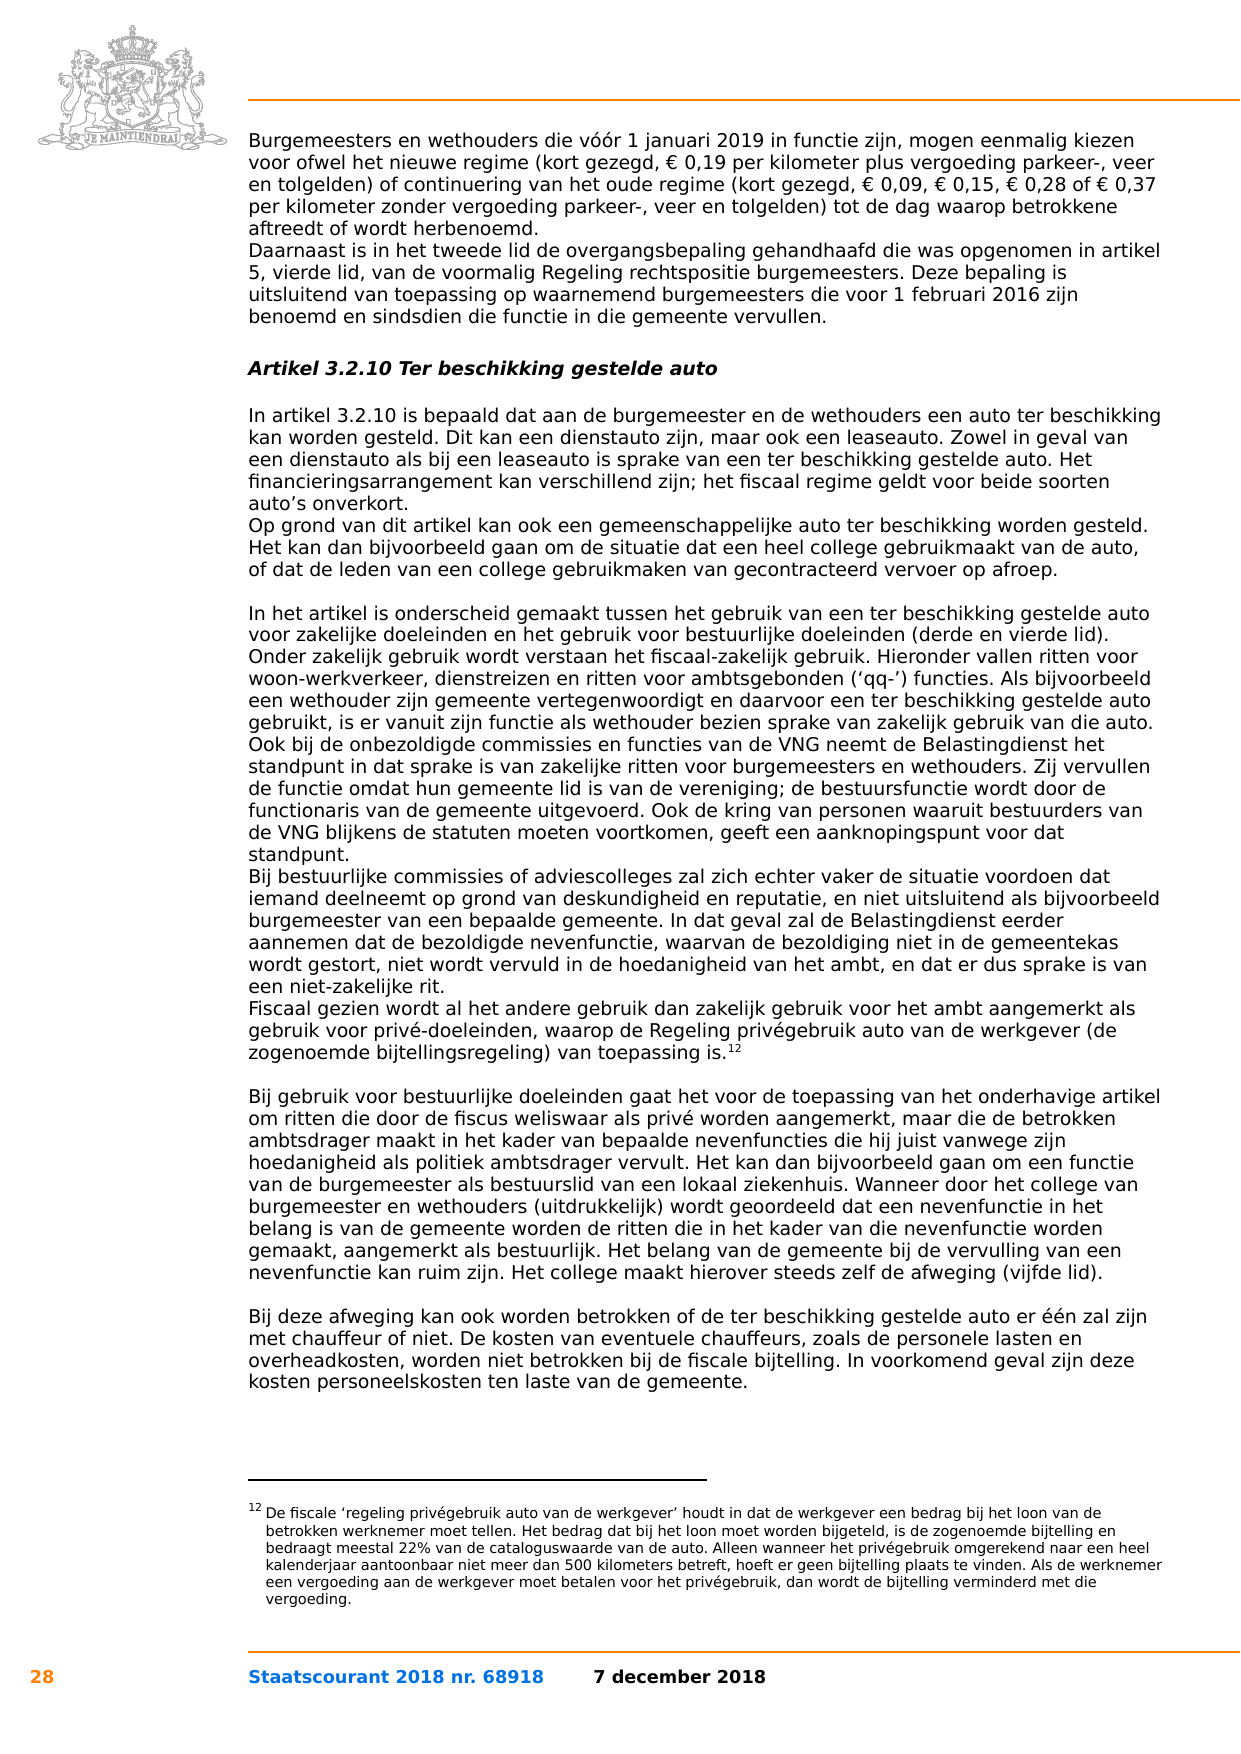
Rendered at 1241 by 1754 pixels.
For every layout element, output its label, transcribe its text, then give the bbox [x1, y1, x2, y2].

text Bij bestuurlijke commissies of adviescolleges zal zich echter vaker de situatie voordoen dat iemand deelneemt op grond van deskundigheid en reputatie, en niet uitsluitend als bijvoorbeeld burgemeester van een bepaalde gemeente. In dat geval zal de Belastingdienst eerder aannemen dat de bezoldigde nevenfunctie, waarvan de bezoldiging niet in de gemeentekas wordt gestort, niet wordt vervuld in de hoedanigheid van het ambt, en dat er dus sprake is van een niet-zakelijke rit. [248, 866, 1163, 998]
text In het artikel is onderscheid gemaakt tussen het gebruik van een ter beschikking gestelde auto voor zakelijke doeleinden en het gebruik voor bestuurlijke doeleinden (derde en vierde lid). Onder zakelijk gebruik wordt verstaan het fiscaal-zakelijk gebruik. Hieronder vallen ritten voor woon-werkverkeer, dienstreizen en ritten voor ambtsgebonden (‘qq-’) functies. Als bijvoorbeeld een wethouder zijn gemeente vertegenwoordigt en daarvoor een ter beschikking gestelde auto gebruikt, is er vanuit zijn functie als wethouder bezien sprake van zakelijk gebruik van die auto. Ook bij de onbezoldigde commissies en functies van de VNG neemt de Belastingdienst het standpunt in dat sprake is van zakelijke ritten voor burgemeesters en wethouders. Zij vervullen de functie omdat hun gemeente lid is van de vereniging; de bestuursfunctie wordt door de functionaris van de gemeente uitgevoerd. Ook de kring van personen waaruit bestuurders van de VNG blijkens de statuten moeten voortkomen, geeft een aanknopingspunt voor dat standpunt. [248, 602, 1163, 866]
text In artikel 3.2.10 is bepaald dat aan de burgemeester en de wethouders een auto ter beschikking kan worden gesteld. Dit kan een dienstauto zijn, maar ook een leaseauto. Zowel in geval van een dienstauto als bij een leaseauto is sprake van een ter beschikking gestelde auto. Het financieringsarrangement kan verschillend zijn; het fiscaal regime geldt voor beide soorten auto’s onverkort. [248, 405, 1163, 514]
subtitle Artikel 3.2.10 Ter beschikking gestelde auto [248, 358, 1163, 380]
text Bij gebruik voor bestuurlijke doeleinden gaat het voor de toepassing van het onderhavige artikel om ritten die door de fiscus weliswaar als privé worden aangemerkt, maar die de betrokken ambtsdrager maakt in het kader van bepaalde nevenfuncties die hij juist vanwege zijn hoedanigheid als politiek ambtsdrager vervult. Het kan dan bijvoorbeeld gaan om een functie van de burgemeester als bestuurslid van een lokaal ziekenhuis. Wanneer door het college van burgemeester en wethouders (uitdrukkelijk) wordt geoordeeld dat een nevenfunctie in het belang is van de gemeente worden de ritten die in het kader van die nevenfunctie worden gemaakt, aangemerkt als bestuurlijk. Het belang van de gemeente bij de vervulling van een nevenfunctie kan ruim zijn. Het college maakt hierover steeds zelf de afweging (vijfde lid). [248, 1086, 1163, 1284]
text Fiscaal gezien wordt al het andere gebruik dan zakelijk gebruik voor het ambt aangemerkt als gebruik voor privé-doeleinden, waarop de Regeling privégebruik auto van de werkgever (de zogenoemde bijtellingsregeling) van toepassing is. [248, 998, 1163, 1064]
text Daarnaast is in het tweede lid de overgangsbepaling gehandhaafd die was opgenomen in artikel 5, vierde lid, van de voormalig Regeling rechtspositie burgemeesters. Deze bepaling is uitsluitend van toepassing op waarnemend burgemeesters die voor 1 februari 2016 zijn benoemd en sindsdien die functie in die gemeente vervullen. [248, 240, 1163, 328]
text Op grond van dit artikel kan ook een gemeenschappelijke auto ter beschikking worden gesteld. Het kan dan bijvoorbeeld gaan om de situatie dat een heel college gebruikmaakt van de auto, of dat de leden van een college gebruikmaken van gecontracteerd vervoer op afroep. [248, 514, 1163, 581]
text Burgemeesters en wethouders die vóór 1 januari 2019 in functie zijn, mogen eenmalig kiezen voor ofwel het nieuwe regime (kort gezegd, € 0,19 per kilometer plus vergoeding parkeer-, veer en tolgelden) of continuering van het oude regime (kort gezegd, € 0,09, € 0,15, € 0,28 of € 0,37 per kilometer zonder vergoeding parkeer-, veer en tolgelden) tot de dag waarop betrokkene aftreedt of wordt herbenoemd. [248, 130, 1163, 240]
picture [38, 25, 227, 150]
text De fiscale ‘regeling privégebruik auto van de werkgever’ houdt in dat de werkgever een bedrag bij het loon van de betrokken werknemer moet tellen. Het bedrag dat bij het loon moet worden bijgeteld, is de zogenoemde bijtelling en bedraagt meestal 22% van de cataloguswaarde van de auto. Alleen wanneer het privégebruik omgerekend naar een heel kalenderjaar aantoonbaar niet meer dan 500 kilometers betreft, hoeft er geen bijtelling plaats te vinden. Als de werknemer een vergoeding aan de werkgever moet betalen voor het privégebruik, dan wordt de bijtelling verminderd met die vergoeding. [248, 1501, 1163, 1608]
text Bij deze afweging kan ook worden betrokken of de ter beschikking gestelde auto er één zal zijn met chauffeur of niet. De kosten van eventuele chauffeurs, zoals de personele lasten en overheadkosten, worden niet betrokken bij de fiscale bijtelling. In voorkomend geval zijn deze kosten personeelskosten ten laste van de gemeente. [248, 1306, 1163, 1393]
